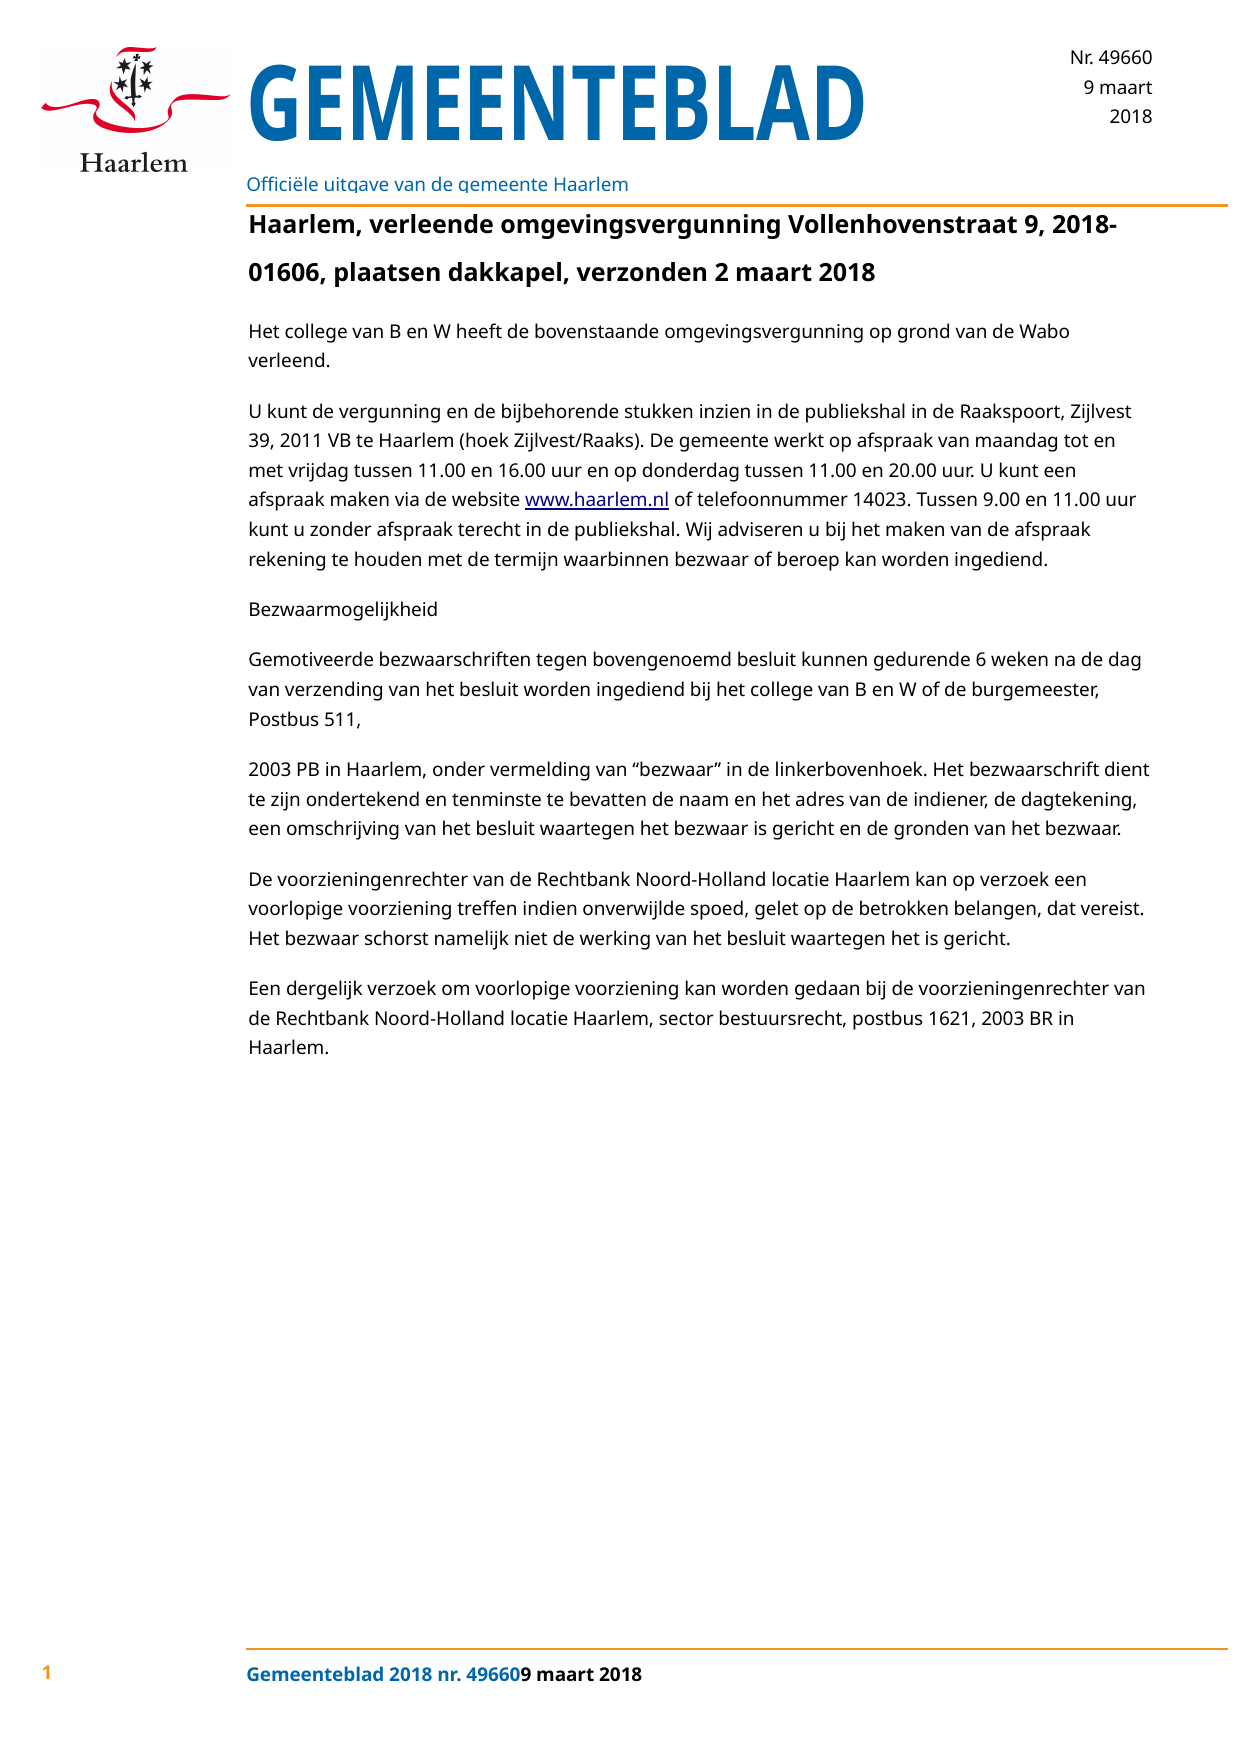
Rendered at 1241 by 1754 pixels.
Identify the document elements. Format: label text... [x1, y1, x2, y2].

picture [41, 47, 231, 172]
text Bezwaarmogelijkheid [248, 596, 1152, 622]
text Het college van B en W heeft de bovenstaande omgevingsvergunning op grond van de Wabo verleend. [248, 318, 1152, 373]
text Een dergelijk verzoek om voorlopige voorziening kan worden gedaan bij de voorzieningenrechter van de Rechtbank Noord-Holland locatie Haarlem, sector bestuursrecht, postbus 1621, 2003 BR in Haarlem. [248, 975, 1152, 1060]
text Haarlem, verleende omgevingsvergunning Vollenhovenstraat 9, 2018-01606, plaatsen dakkapel, verzonden 2 maart 2018 [248, 207, 1152, 288]
text U kunt de vergunning en de bijbehorende stukken inzien in de publiekshal in de Raakspoort, Zijlvest 39, 2011 VB te Haarlem (hoek Zijlvest/Raaks). De gemeente werkt op afspraak van maandag tot en met vrijdag tussen 11.00 en 16.00 uur en op donderdag tussen 11.00 en 20.00 uur. U kunt een afspraak maken via de website www.haarlem.nl of telefoonnummer 14023. Tussen 9.00 en 11.00 uur kunt u zonder afspraak terecht in de publiekshal. Wij adviseren u bij het maken van de afspraak rekening te houden met de termijn waarbinnen bezwaar of beroep kan worden ingediend. [248, 398, 1152, 572]
text 2003 PB in Haarlem, onder vermelding van “bezwaar” in de linkerbovenhoek. Het bezwaarschrift dient te zijn ondertekend en tenminste te bevatten de naam en het adres van de indiener, de dagtekening, een omschrijving van het besluit waartegen het bezwaar is gericht en de gronden van het bezwaar. [248, 756, 1152, 841]
text Gemotiveerde bezwaarschriften tegen bovengenoemd besluit kunnen gedurende 6 weken na de dag van verzending van het besluit worden ingediend bij het college van B en W of de burgemeester, Postbus 511, [248, 647, 1152, 732]
text De voorzieningenrechter van de Rechtbank Noord-Holland locatie Haarlem kan op verzoek een voorlopige voorziening treffen indien onverwijlde spoed, gelet op de betrokken belangen, dat vereist. Het bezwaar schorst namelijk niet de werking van het besluit waartegen het is gericht. [248, 866, 1152, 951]
